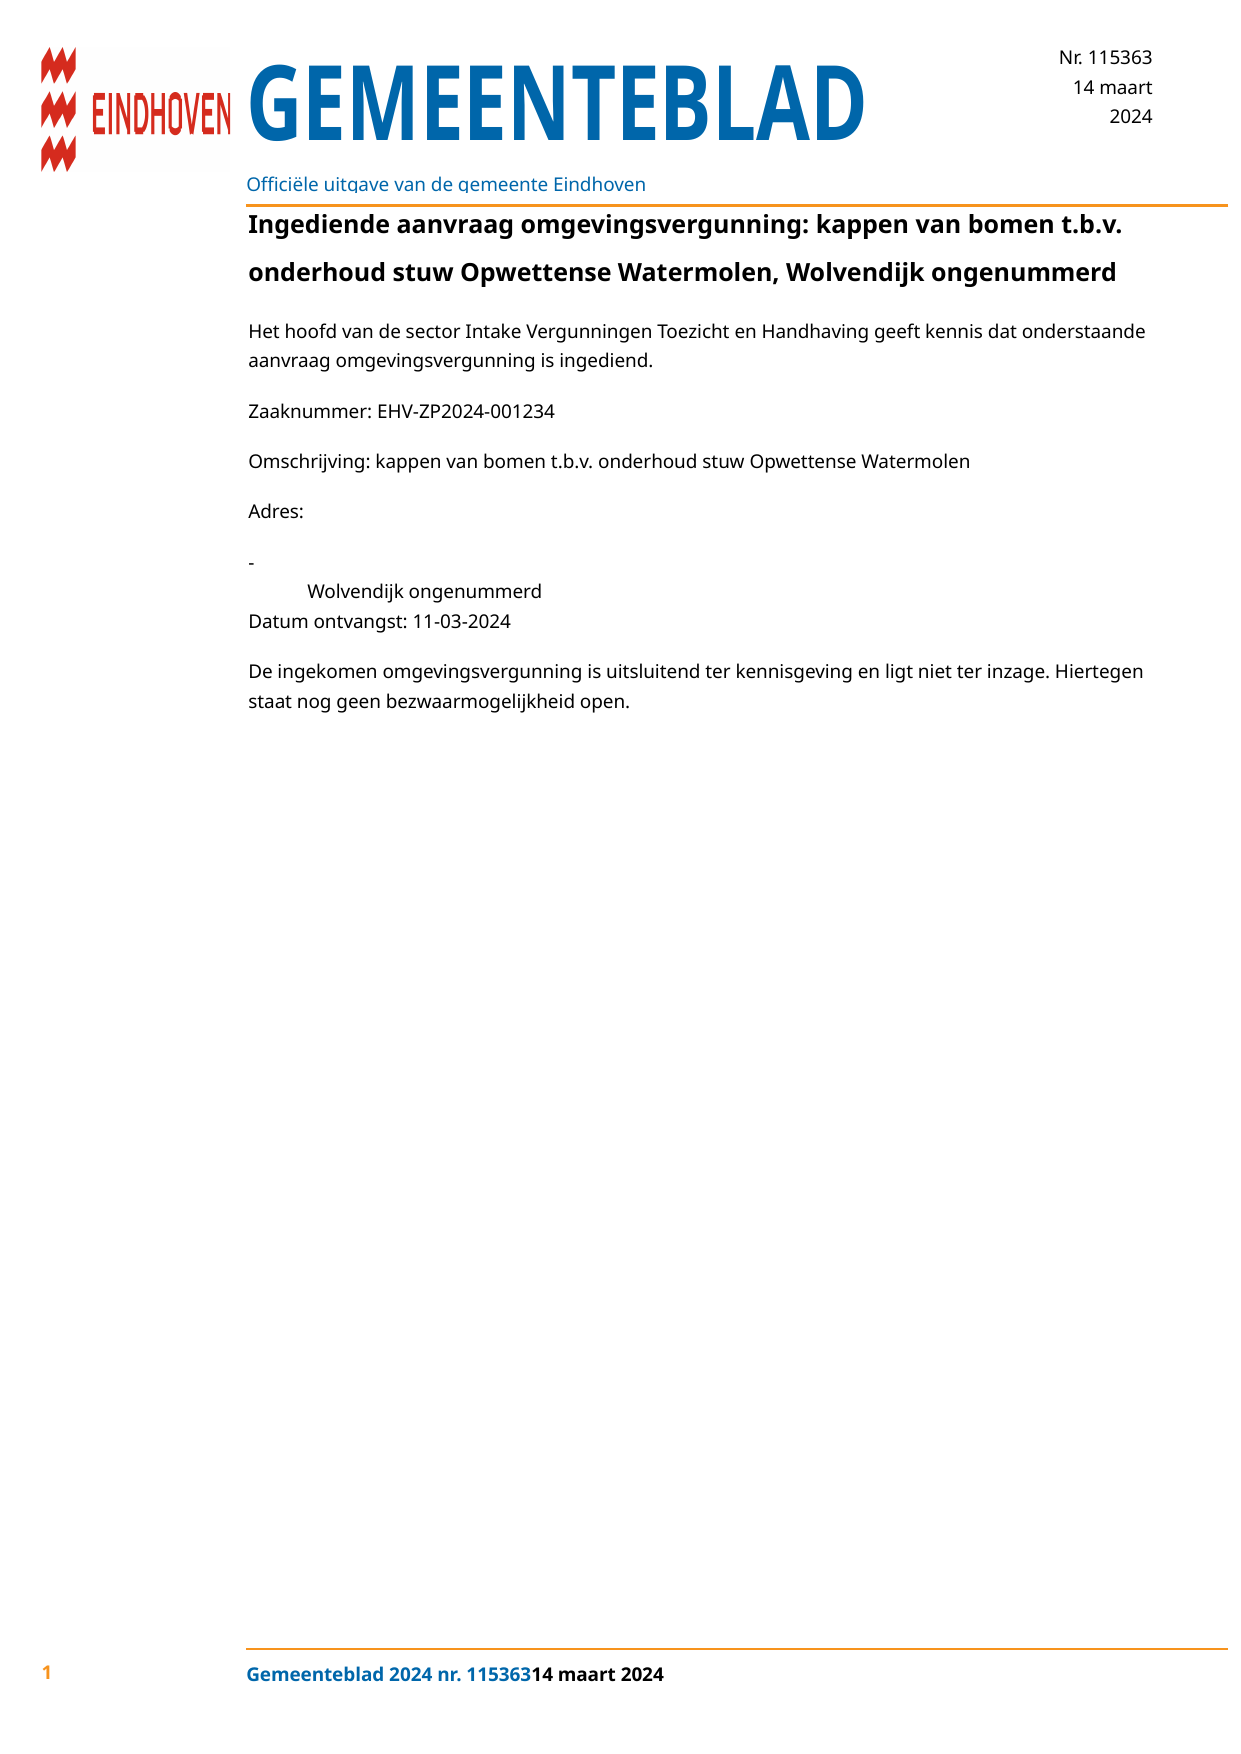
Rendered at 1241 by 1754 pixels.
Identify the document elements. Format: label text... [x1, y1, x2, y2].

text Ingediende aanvraag omgevingsvergunning: kappen van bomen t.b.v. onderhoud stuw Opwettense Watermolen, Wolvendijk ongenummerd [248, 207, 1152, 288]
text Omschrijving: kappen van bomen t.b.v. onderhoud stuw Opwettense Watermolen [248, 448, 1152, 474]
text De ingekomen omgevingsvergunning is uitsluitend ter kennisgeving en ligt niet ter inzage. Hiertegen staat nog geen bezwaarmogelijkheid open. [248, 659, 1152, 714]
picture [41, 47, 231, 172]
text Datum ontvangst: 11-03-2024 [248, 608, 1152, 634]
list Wolvendijk ongenummerd [248, 579, 1152, 604]
text Zaaknummer: EHV-ZP2024-001234 [248, 398, 1152, 424]
text Het hoofd van de sector Intake Vergunningen Toezicht en Handhaving geeft kennis dat onderstaande aanvraag omgevingsvergunning is ingediend. [248, 318, 1152, 373]
text Adres: [248, 499, 1152, 524]
